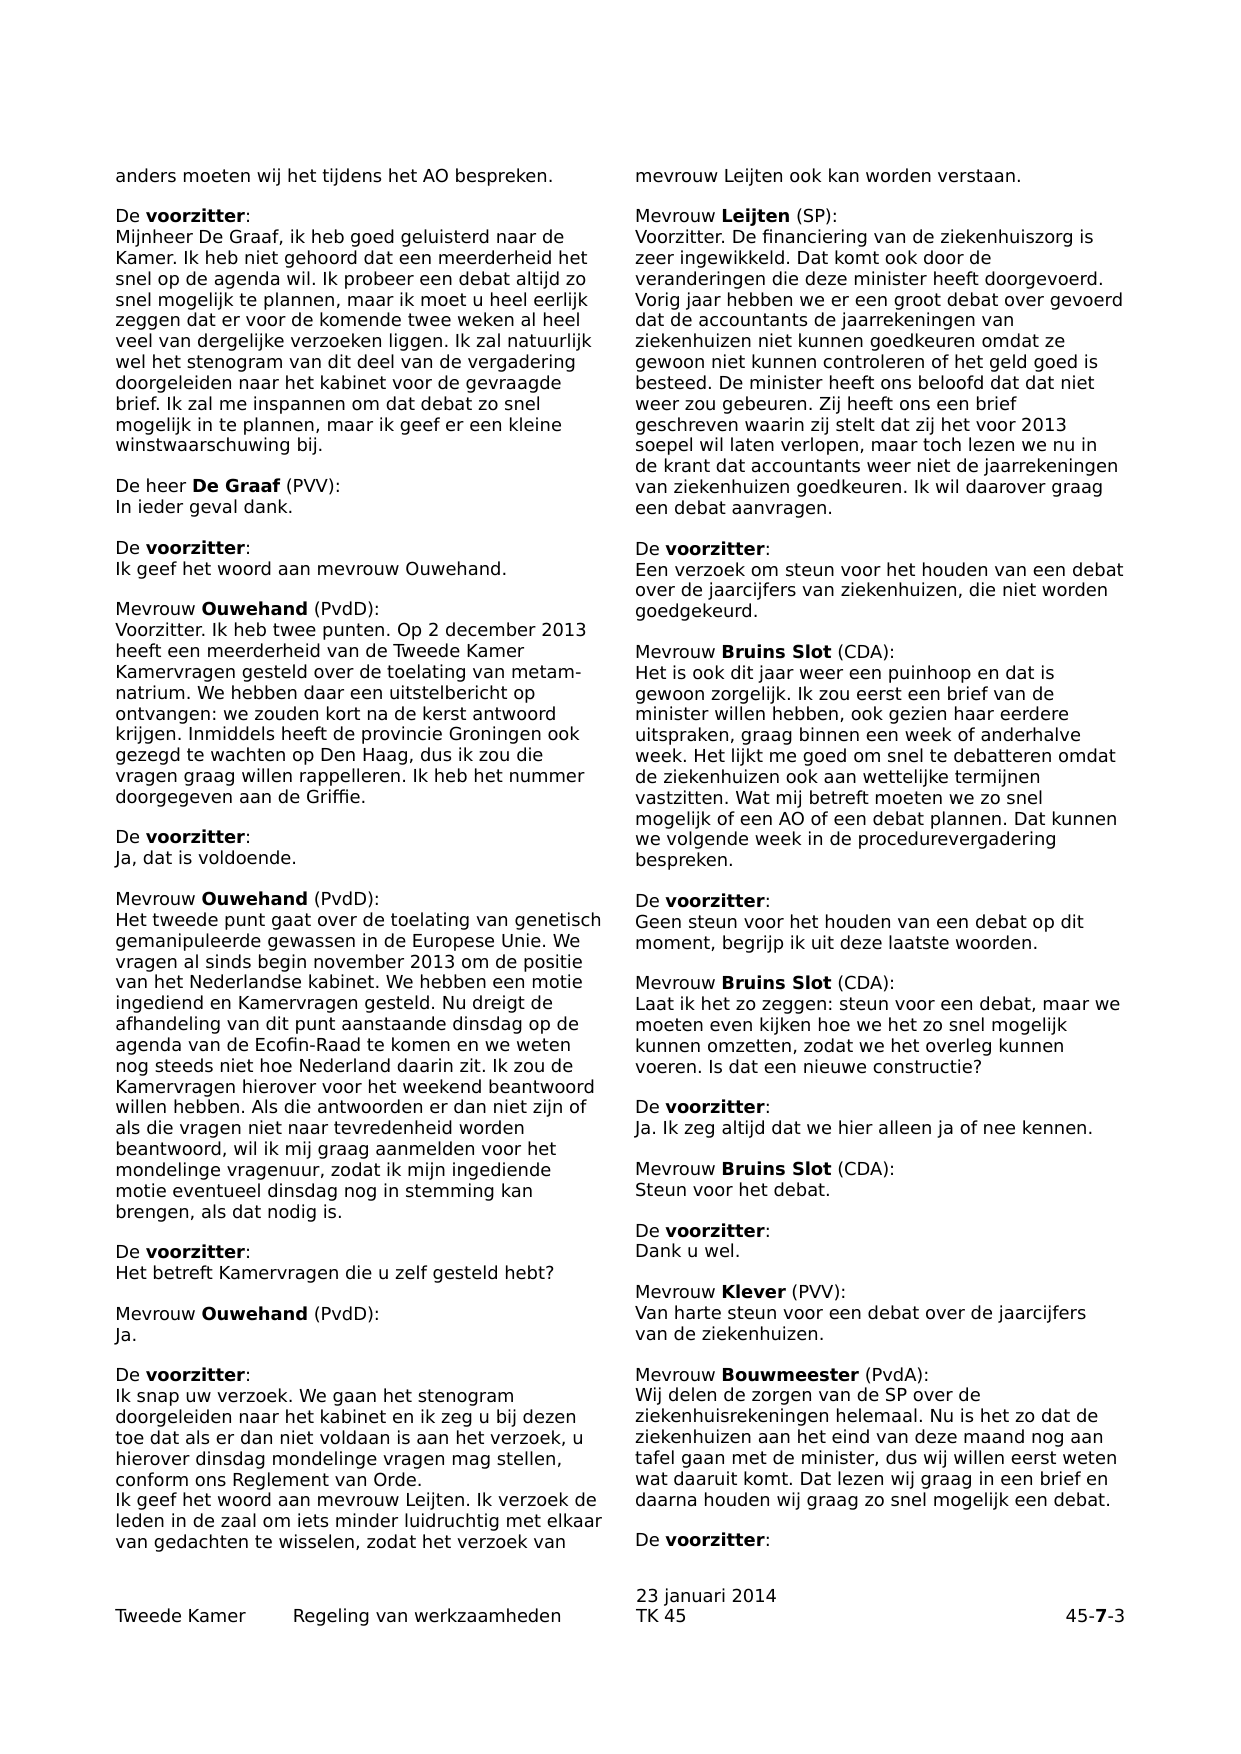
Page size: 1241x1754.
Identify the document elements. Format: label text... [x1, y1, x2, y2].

text Ik geef het woord aan mevrouw Leijten. Ik verzoek de leden in de zaal om iets minder luidruchtig met elkaar van gedachten te wisselen, zodat het verzoek van [115, 1490, 605, 1553]
text Ja. Ik zeg altijd dat we hier alleen ja of nee kennen. [635, 1118, 1125, 1139]
text Mevrouw Klever (PVV): [635, 1282, 1125, 1303]
text De voorzitter: [115, 1242, 605, 1263]
text Mevrouw Bouwmeester (PvdA): [635, 1364, 1125, 1385]
text De voorzitter: [115, 538, 605, 558]
text De voorzitter: [635, 1220, 1125, 1241]
text De voorzitter: [115, 206, 605, 227]
text Voorzitter. Ik heb twee punten. Op 2 december 2013 heeft een meerderheid van de Tweede Kamer Kamervragen gesteld over de toelating van metam-natrium. We hebben daar een uitstelbericht op ontvangen: we zouden kort na de kerst antwoord krijgen. Inmiddels heeft de provincie Groningen ook gezegd te wachten op Den Haag, dus ik zou die vragen graag willen rappelleren. Ik heb het nummer doorgegeven aan de Griffie. [115, 620, 605, 807]
text Voorzitter. De financiering van de ziekenhuiszorg is zeer ingewikkeld. Dat komt ook door de veranderingen die deze minister heeft doorgevoerd. Vorig jaar hebben we er een groot debat over gevoerd dat de accountants de jaarrekeningen van ziekenhuizen niet kunnen goedkeuren omdat ze gewoon niet kunnen controleren of het geld goed is besteed. De minister heeft ons beloofd dat dat niet weer zou gebeuren. Zij heeft ons een brief geschreven waarin zij stelt dat zij het voor 2013 soepel wil laten verlopen, maar toch lezen we nu in de krant dat accountants weer niet de jaarrekeningen van ziekenhuizen goedkeuren. Ik wil daarover graag een debat aanvragen. [635, 227, 1125, 518]
text Van harte steun voor een debat over de jaarcijfers van de ziekenhuizen. [635, 1303, 1125, 1344]
text Mevrouw Ouwehand (PvdD): [115, 1304, 605, 1324]
text De voorzitter: [115, 827, 605, 848]
text De voorzitter: [115, 1365, 605, 1386]
text Mevrouw Bruins Slot (CDA): [635, 973, 1125, 994]
text Het tweede punt gaat over de toelating van genetisch gemanipuleerde gewassen in de Europese Unie. We vragen al sinds begin november 2013 om de positie van het Nederlandse kabinet. We hebben een motie ingediend en Kamervragen gesteld. Nu dreigt de afhandeling van dit punt aanstaande dinsdag op de agenda van de Ecofin-Raad te komen en we weten nog steeds niet hoe Nederland daarin zit. Ik zou de Kamervragen hierover voor het weekend beantwoord willen hebben. Als die antwoorden er dan niet zijn of als die vragen niet naar tevredenheid worden beantwoord, wil ik mij graag aanmelden voor het mondelinge vragenuur, zodat ik mijn ingediende motie eventueel dinsdag nog in stemming kan brengen, als dat nodig is. [115, 910, 605, 1222]
text Mevrouw Ouwehand (PvdD): [115, 889, 605, 910]
text Mevrouw Leijten (SP): [635, 206, 1125, 227]
text Mevrouw Bruins Slot (CDA): [635, 642, 1125, 662]
text Het betreft Kamervragen die u zelf gesteld hebt? [115, 1263, 605, 1284]
text Mevrouw Bruins Slot (CDA): [635, 1159, 1125, 1179]
text De voorzitter: [635, 538, 1125, 559]
text Mevrouw Ouwehand (PvdD): [115, 599, 605, 620]
text De heer De Graaf (PVV): [115, 476, 605, 497]
text Het is ook dit jaar weer een puinhoop en dat is gewoon zorgelijk. Ik zou eerst een brief van de minister willen hebben, ook gezien haar eerdere uitspraken, graag binnen een week of anderhalve week. Het lijkt me goed om snel te debatteren omdat de ziekenhuizen ook aan wettelijke termijnen vastzitten. Wat mij betreft moeten we zo snel mogelijk of een AO of een debat plannen. Dat kunnen we volgende week in de procedurevergadering bespreken. [635, 662, 1125, 871]
text Wij delen de zorgen van de SP over de ziekenhuisrekeningen helemaal. Nu is het zo dat de ziekenhuizen aan het eind van deze maand nog aan tafel gaan met de minister, dus wij willen eerst weten wat daaruit komt. Dat lezen wij graag in een brief en daarna houden wij graag zo snel mogelijk een debat. [635, 1385, 1125, 1510]
text Steun voor het debat. [635, 1179, 1125, 1200]
text Ik snap uw verzoek. We gaan het stenogram doorgeleiden naar het kabinet en ik zeg u bij dezen toe dat als er dan niet voldaan is aan het verzoek, u hierover dinsdag mondelinge vragen mag stellen, conform ons Reglement van Orde. [115, 1386, 605, 1490]
text In ieder geval dank. [115, 497, 605, 518]
text anders moeten wij het tijdens het AO bespreken. [115, 165, 605, 186]
text Laat ik het zo zeggen: steun voor een debat, maar we moeten even kijken hoe we het zo snel mogelijk kunnen omzetten, zodat we het overleg kunnen voeren. Is dat een nieuwe constructie? [635, 994, 1125, 1077]
text Geen steun voor het houden van een debat op dit moment, begrijp ik uit deze laatste woorden. [635, 912, 1125, 953]
text Mijnheer De Graaf, ik heb goed geluisterd naar de Kamer. Ik heb niet gehoord dat een meerderheid het snel op de agenda wil. Ik probeer een debat altijd zo snel mogelijk te plannen, maar ik moet u heel eerlijk zeggen dat er voor de komende twee weken al heel veel van dergelijke verzoeken liggen. Ik zal natuurlijk wel het stenogram van dit deel van de vergadering doorgeleiden naar het kabinet voor de gevraagde brief. Ik zal me inspannen om dat debat zo snel mogelijk in te plannen, maar ik geef er een kleine winstwaarschuwing bij. [115, 227, 605, 456]
text De voorzitter: [635, 891, 1125, 912]
text Een verzoek om steun voor het houden van een debat over de jaarcijfers van ziekenhuizen, die niet worden goedgekeurd. [635, 559, 1125, 622]
text mevrouw Leijten ook kan worden verstaan. [635, 165, 1125, 186]
text De voorzitter: [635, 1530, 1125, 1551]
text Ja, dat is voldoende. [115, 848, 605, 869]
text Ik geef het woord aan mevrouw Ouwehand. [115, 558, 605, 579]
text Dank u wel. [635, 1241, 1125, 1262]
text De voorzitter: [635, 1097, 1125, 1118]
text Ja. [115, 1324, 605, 1345]
